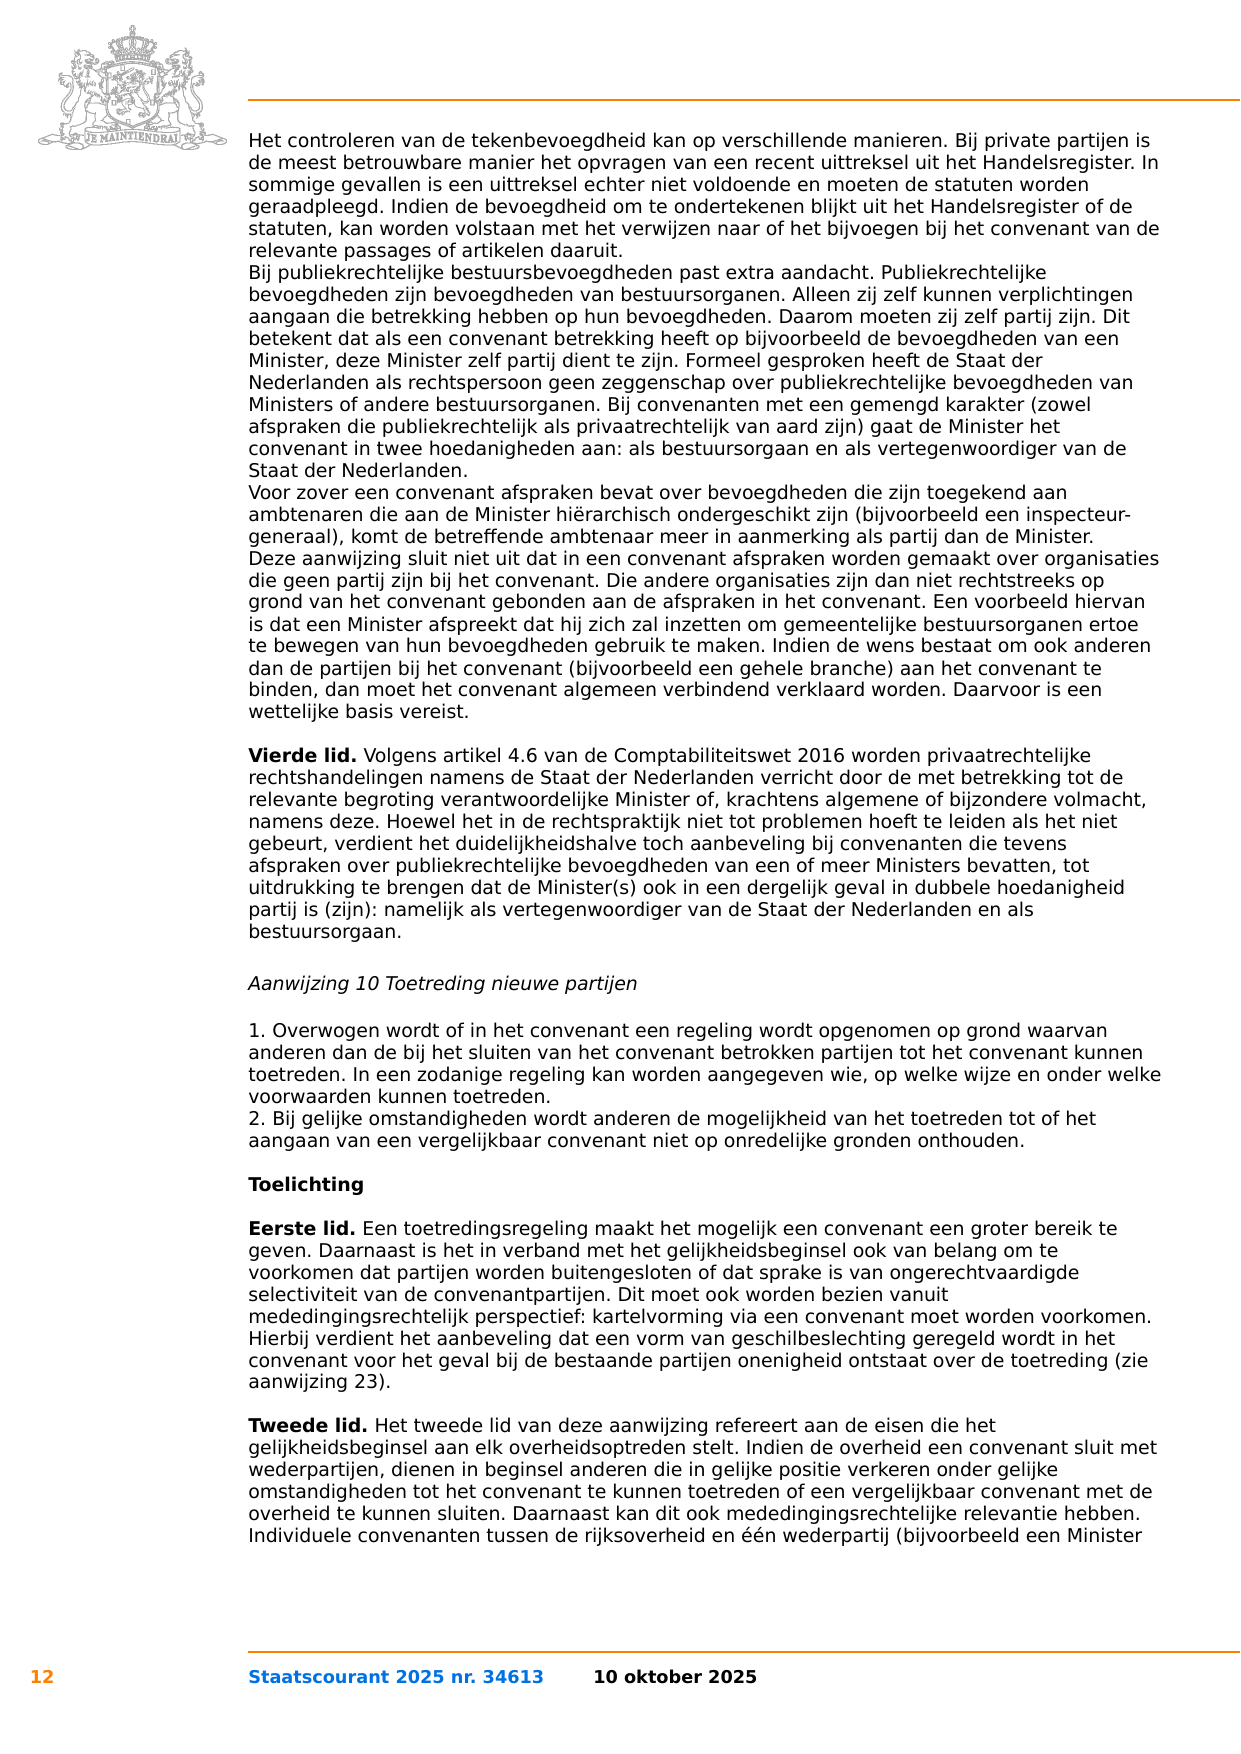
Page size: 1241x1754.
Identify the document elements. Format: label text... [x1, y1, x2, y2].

text Deze aanwijzing sluit niet uit dat in een convenant afspraken worden gemaakt over organisaties die geen partij zijn bij het convenant. Die andere organisaties zijn dan niet rechtstreeks op grond van het convenant gebonden aan de afspraken in het convenant. Een voorbeeld hiervan is dat een Minister afspreekt dat hij zich zal inzetten om gemeentelijke bestuursorganen ertoe te bewegen van hun bevoegdheden gebruik te maken. Indien de wens bestaat om ook anderen dan de partijen bij het convenant (bijvoorbeeld een gehele branche) aan het convenant te binden, dan moet het convenant algemeen verbindend verklaard worden. Daarvoor is een wettelijke basis vereist. [248, 547, 1163, 723]
text Vierde lid. Volgens artikel 4.6 van de Comptabiliteitswet 2016 worden privaatrechtelijke rechtshandelingen namens de Staat der Nederlanden verricht door de met betrekking tot de relevante begroting verantwoordelijke Minister of, krachtens algemene of bijzondere volmacht, namens deze. Hoewel het in de rechtspraktijk niet tot problemen hoeft te leiden als het niet gebeurt, verdient het duidelijkheidshalve toch aanbeveling bij convenanten die tevens afspraken over publiekrechtelijke bevoegdheden van een of meer Ministers bevatten, tot uitdrukking te brengen dat de Minister(s) ook in een dergelijk geval in dubbele hoedanigheid partij is (zijn): namelijk als vertegenwoordiger van de Staat der Nederlanden en als bestuursorgaan. [248, 745, 1163, 943]
text Bij publiekrechtelijke bestuursbevoegdheden past extra aandacht. Publiekrechtelijke bevoegdheden zijn bevoegdheden van bestuursorganen. Alleen zij zelf kunnen verplichtingen aangaan die betrekking hebben op hun bevoegdheden. Daarom moeten zij zelf partij zijn. Dit betekent dat als een convenant betrekking heeft op bijvoorbeeld de bevoegdheden van een Minister, deze Minister zelf partij dient te zijn. Formeel gesproken heeft de Staat der Nederlanden als rechtspersoon geen zeggenschap over publiekrechtelijke bevoegdheden van Ministers of andere bestuursorganen. Bij convenanten met een gemengd karakter (zowel afspraken die publiekrechtelijk als privaatrechtelijk van aard zijn) gaat de Minister het convenant in twee hoedanigheden aan: als bestuursorgaan en als vertegenwoordiger van de Staat der Nederlanden. [248, 262, 1163, 482]
subtitle Aanwijzing 10 Toetreding nieuwe partijen [248, 973, 1163, 995]
subtitle Toelichting [248, 1174, 1163, 1196]
text Het controleren van de tekenbevoegdheid kan op verschillende manieren. Bij private partijen is de meest betrouwbare manier het opvragen van een recent uittreksel uit het Handelsregister. In sommige gevallen is een uittreksel echter niet voldoende en moeten de statuten worden geraadpleegd. Indien de bevoegdheid om te ondertekenen blijkt uit het Handelsregister of de statuten, kan worden volstaan met het verwijzen naar of het bijvoegen bij het convenant van de relevante passages of artikelen daaruit. [248, 130, 1163, 262]
text Tweede lid. Het tweede lid van deze aanwijzing refereert aan de eisen die het gelijkheidsbeginsel aan elk overheidsoptreden stelt. Indien de overheid een convenant sluit met wederpartijen, dienen in beginsel anderen die in gelijke positie verkeren onder gelijke omstandigheden tot het convenant te kunnen toetreden of een vergelijkbaar convenant met de overheid te kunnen sluiten. Daarnaast kan dit ook mededingingsrechtelijke relevantie hebben. Individuele convenanten tussen de rijksoverheid en één wederpartij (bijvoorbeeld een Minister [248, 1415, 1163, 1547]
text 1. Overwogen wordt of in het convenant een regeling wordt opgenomen op grond waarvan anderen dan de bij het sluiten van het convenant betrokken partijen tot het convenant kunnen toetreden. In een zodanige regeling kan worden aangegeven wie, op welke wijze en onder welke voorwaarden kunnen toetreden. [248, 1020, 1163, 1108]
text Eerste lid. Een toetredingsregeling maakt het mogelijk een convenant een groter bereik te geven. Daarnaast is het in verband met het gelijkheidsbeginsel ook van belang om te voorkomen dat partijen worden buitengesloten of dat sprake is van ongerechtvaardigde selectiviteit van de convenantpartijen. Dit moet ook worden bezien vanuit mededingingsrechtelijk perspectief: kartelvorming via een convenant moet worden voorkomen. Hierbij verdient het aanbeveling dat een vorm van geschilbeslechting geregeld wordt in het convenant voor het geval bij de bestaande partijen onenigheid ontstaat over de toetreding (zie aanwijzing 23). [248, 1218, 1163, 1393]
text Voor zover een convenant afspraken bevat over bevoegdheden die zijn toegekend aan ambtenaren die aan de Minister hiërarchisch ondergeschikt zijn (bijvoorbeeld een inspecteur-generaal), komt de betreffende ambtenaar meer in aanmerking als partij dan de Minister. [248, 482, 1163, 547]
picture [38, 25, 227, 150]
text 2. Bij gelijke omstandigheden wordt anderen de mogelijkheid van het toetreden tot of het aangaan van een vergelijkbaar convenant niet op onredelijke gronden onthouden. [248, 1108, 1163, 1152]
